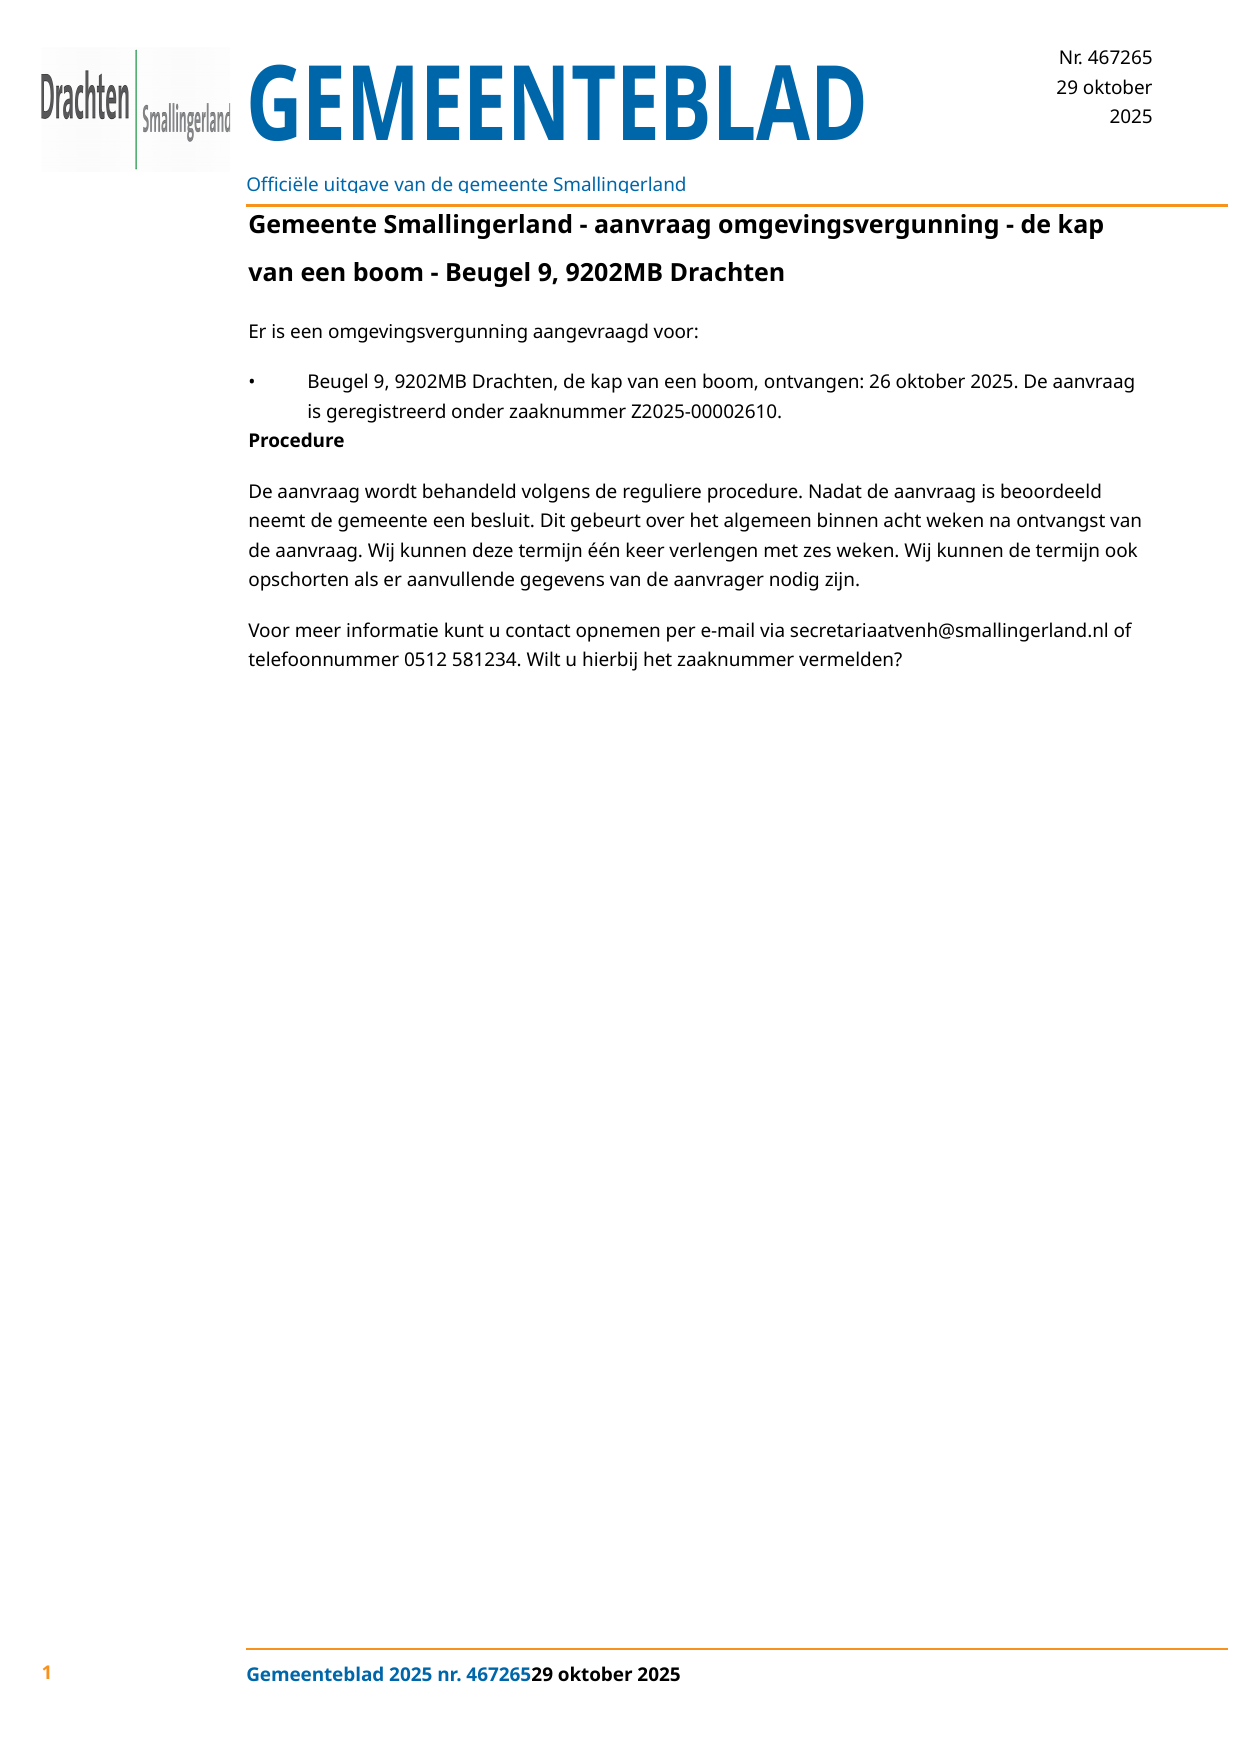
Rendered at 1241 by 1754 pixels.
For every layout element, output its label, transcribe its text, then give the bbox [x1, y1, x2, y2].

text Er is een omgevingsvergunning aangevraagd voor: [248, 318, 1152, 344]
text Gemeente Smallingerland - aanvraag omgevingsvergunning - de kap van een boom - Beugel 9, 9202MB Drachten [248, 207, 1152, 288]
text Voor meer informatie kunt u contact opnemen per e-mail via secretariaatvenh@smallingerland.nl of telefoonnummer 0512 581234. Wilt u hierbij het zaaknummer vermelden? [248, 617, 1152, 672]
picture [41, 47, 231, 172]
text Procedure [248, 427, 1152, 453]
list Beugel 9, 9202MB Drachten, de kap van een boom, ontvangen: 26 oktober 2025. De aanvraag is geregistreerd onder zaaknummer Z2025-00002610. [248, 368, 1152, 424]
text De aanvraag wordt behandeld volgens de reguliere procedure. Nadat de aanvraag is beoordeeld neemt de gemeente een besluit. Dit gebeurt over het algemeen binnen acht weken na ontvangst van de aanvraag. Wij kunnen deze termijn één keer verlengen met zes weken. Wij kunnen de termijn ook opschorten als er aanvullende gegevens van de aanvrager nodig zijn. [248, 478, 1152, 592]
